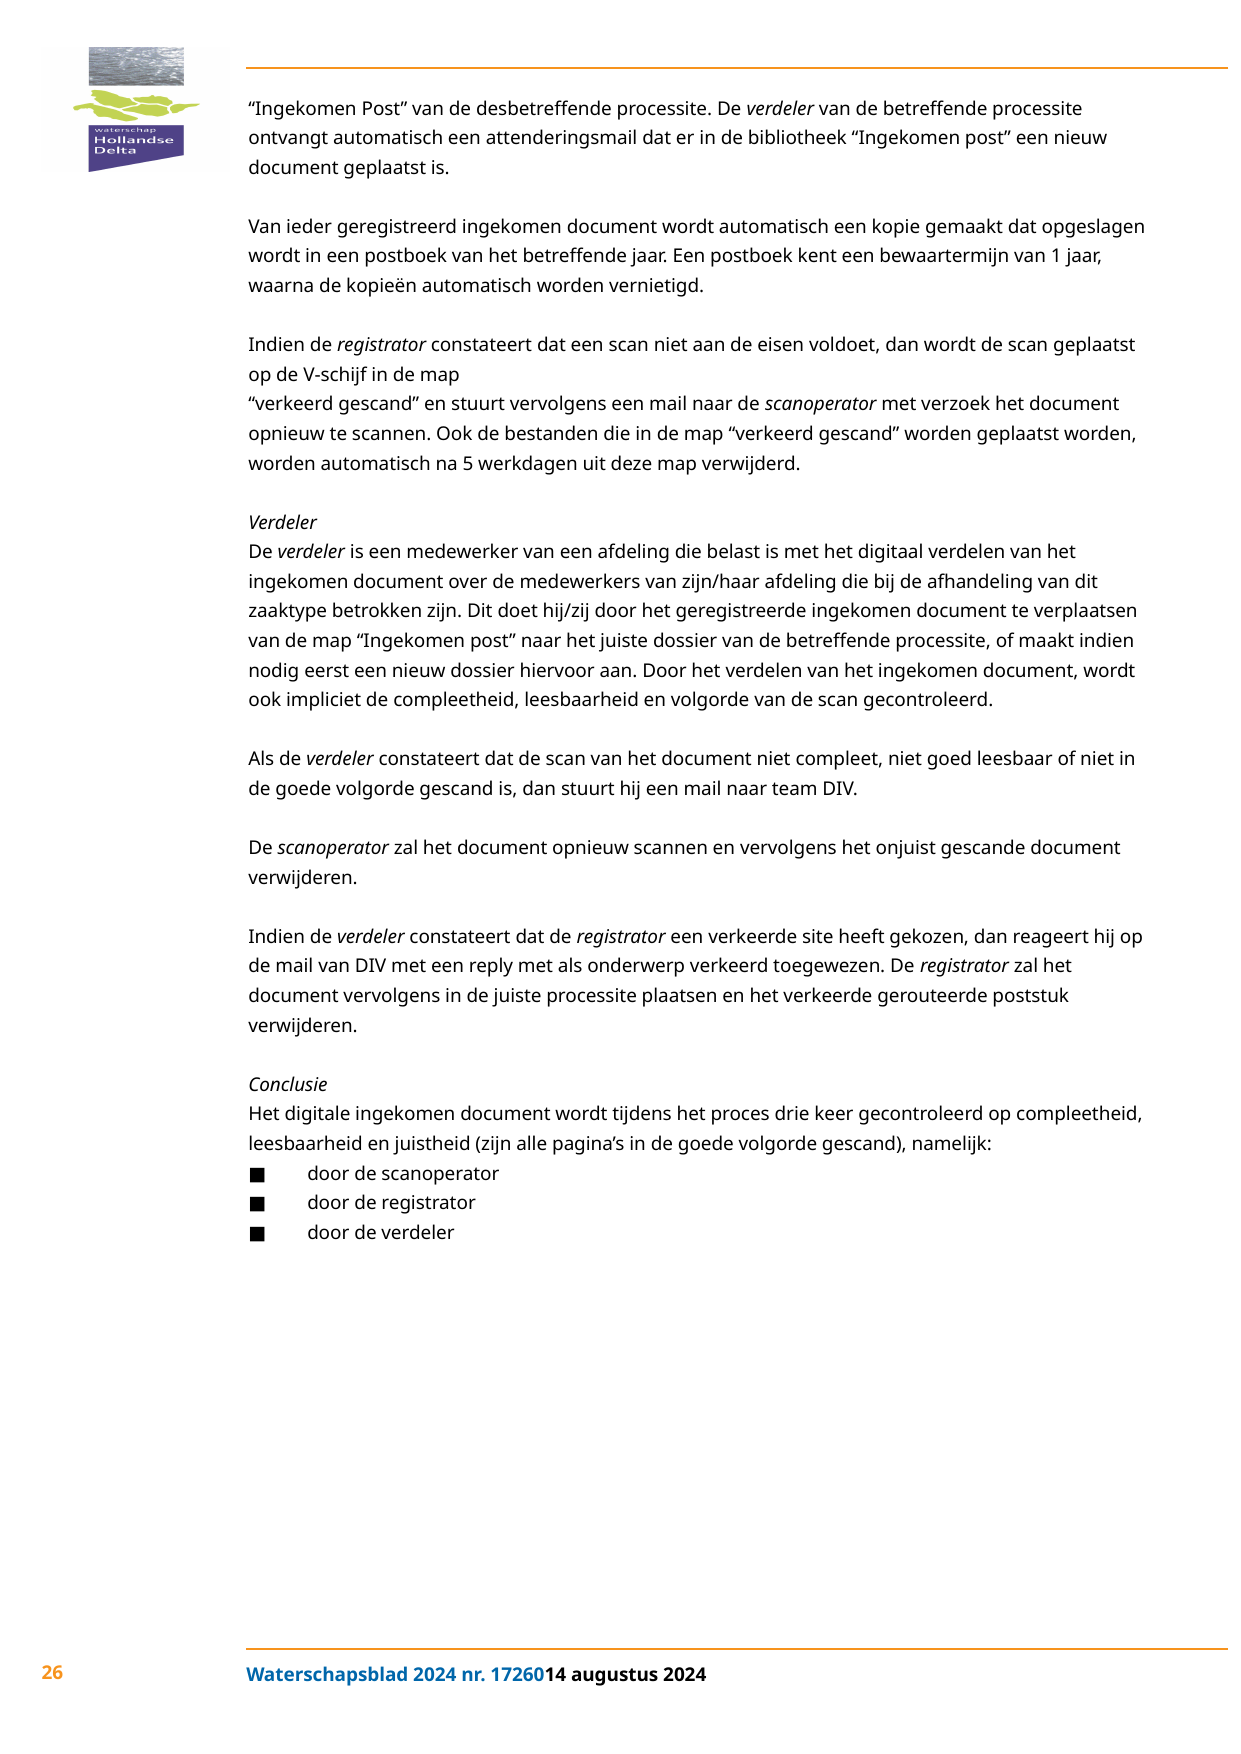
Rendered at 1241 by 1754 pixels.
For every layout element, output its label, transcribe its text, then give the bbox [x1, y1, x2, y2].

text Als de verdeler constateert dat de scan van het document niet compleet, niet goed leesbaar of niet in de goede volgorde gescand is, dan stuurt hij een mail naar team DIV. [248, 746, 1152, 801]
text Conclusie [248, 1071, 1152, 1097]
text Van ieder geregistreerd ingekomen document wordt automatisch een kopie gemaakt dat opgeslagen wordt in een postboek van het betreffende jaar. Een postboek kent een bewaartermijn van 1 jaar, waarna de kopieën automatisch worden vernietigd. [248, 213, 1152, 298]
text “verkeerd gescand” en stuurt vervolgens een mail naar de scanoperator met verzoek het document opnieuw te scannen. Ook de bestanden die in de map “verkeerd gescand” worden geplaatst worden, worden automatisch na 5 werkdagen uit deze map verwijderd. [248, 391, 1152, 476]
text Indien de verdeler constateert dat de registrator een verkeerde site heeft gekozen, dan reageert hij op de mail van DIV met een reply met als onderwerp verkeerd toegewezen. De registrator zal het document vervolgens in de juiste processite plaatsen en het verkeerde gerouteerde poststuk verwijderen. [248, 923, 1152, 1038]
list door de registrator [248, 1189, 1152, 1215]
list door de scanoperator [248, 1160, 1152, 1186]
list door de verdeler [248, 1219, 1152, 1245]
text De scanoperator zal het document opnieuw scannen en vervolgens het onjuist gescande document verwijderen. [248, 834, 1152, 890]
picture [41, 47, 231, 172]
text Indien de registrator constateert dat een scan niet aan de eisen voldoet, dan wordt de scan geplaatst op de V-schijf in de map [248, 331, 1152, 387]
text “Ingekomen Post” van de desbetreffende processite. De verdeler van de betreffende processite ontvangt automatisch een attenderingsmail dat er in de bibliotheek “Ingekomen post” een nieuw document geplaatst is. [248, 95, 1152, 180]
text Het digitale ingekomen document wordt tijdens het proces drie keer gecontroleerd op compleetheid, leesbaarheid en juistheid (zijn alle pagina’s in de goede volgorde gescand), namelijk: [248, 1101, 1152, 1156]
text De verdeler is een medewerker van een afdeling die belast is met het digitaal verdelen van het ingekomen document over de medewerkers van zijn/haar afdeling die bij de afhandeling van dit zaaktype betrokken zijn. Dit doet hij/zij door het geregistreerde ingekomen document te verplaatsen van de map “Ingekomen post” naar het juiste dossier van de betreffende processite, of maakt indien nodig eerst een nieuw dossier hiervoor aan. Door het verdelen van het ingekomen document, wordt ook impliciet de compleetheid, leesbaarheid en volgorde van de scan gecontroleerd. [248, 538, 1152, 712]
text Verdeler [248, 509, 1152, 535]
